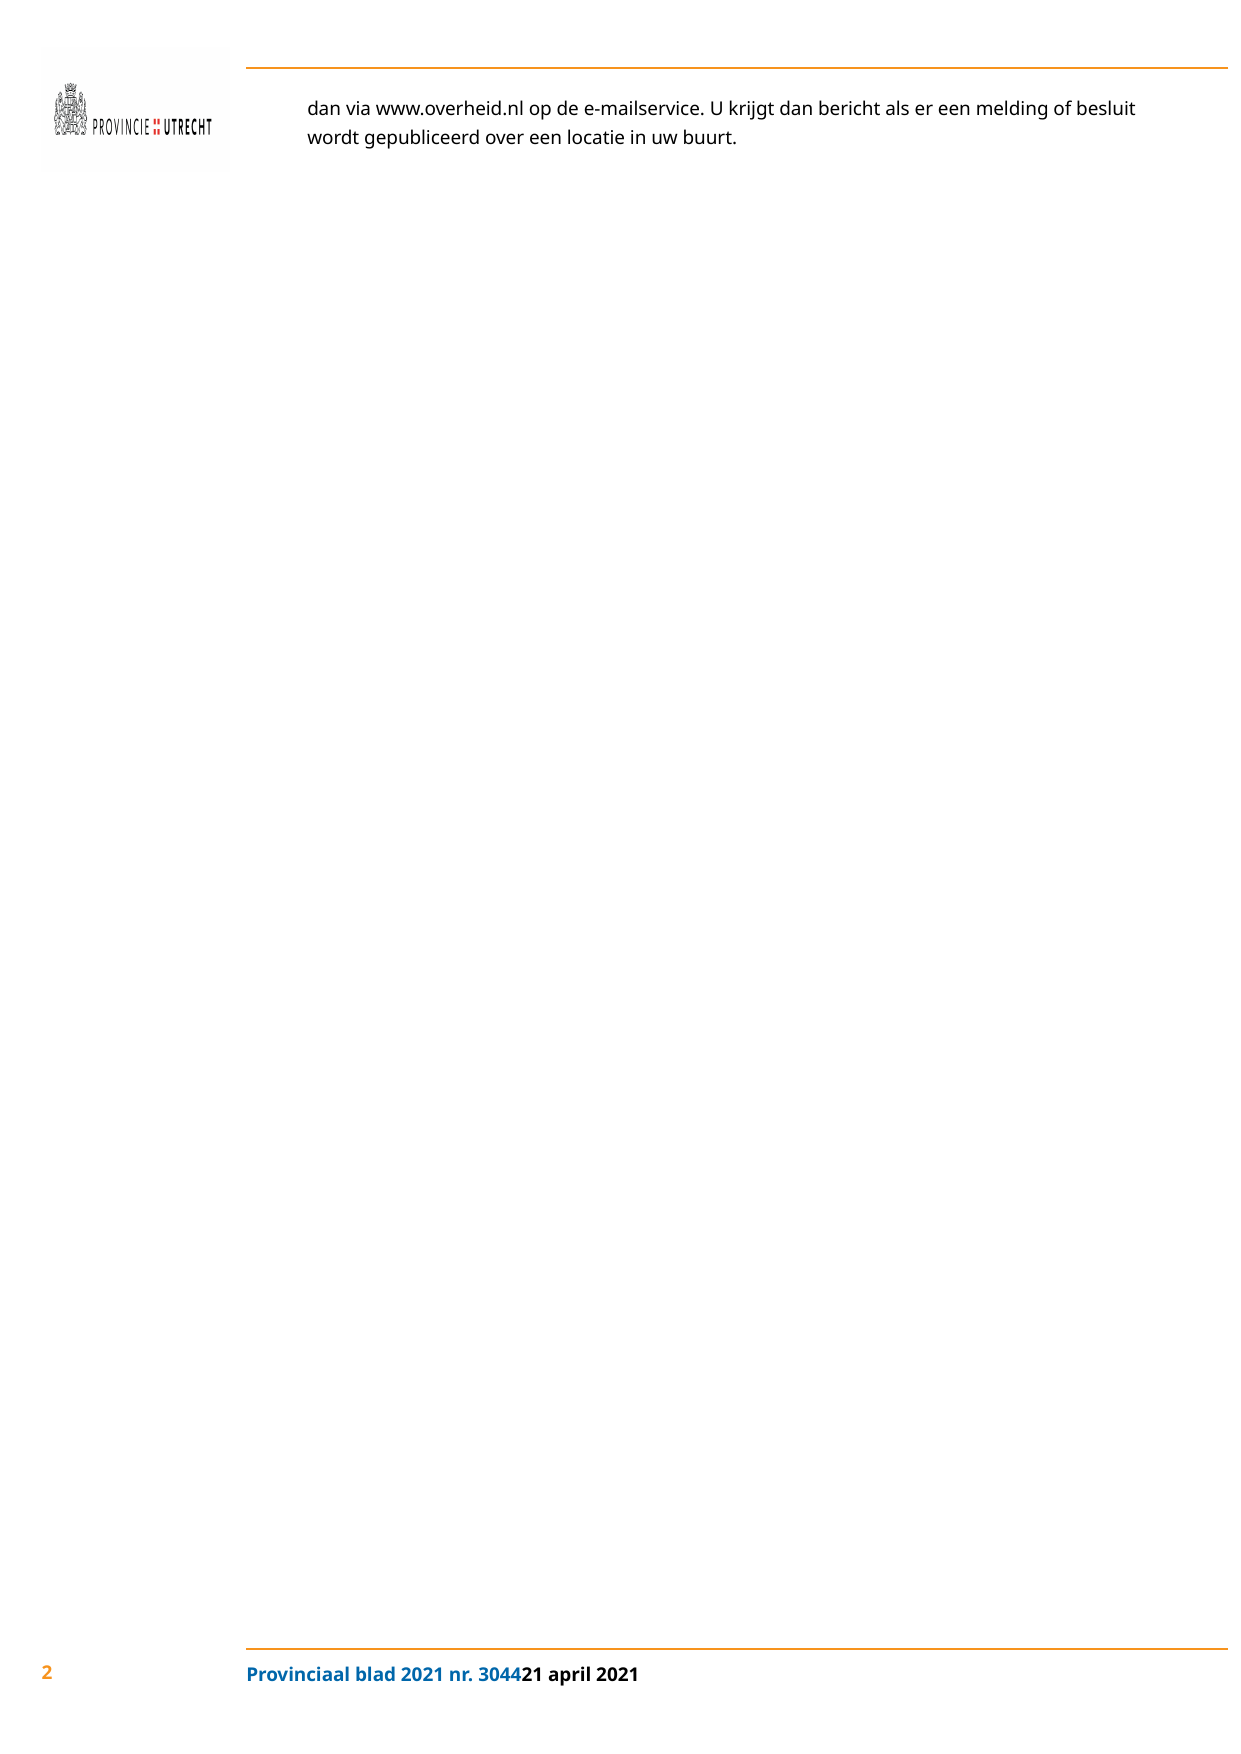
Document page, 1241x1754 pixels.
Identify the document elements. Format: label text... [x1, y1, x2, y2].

picture [41, 47, 231, 172]
list dan via www.overheid.nl op de e-mailservice. U krijgt dan bericht als er een melding of besluit wordt gepubliceerd over een locatie in uw buurt. [248, 95, 1152, 150]
